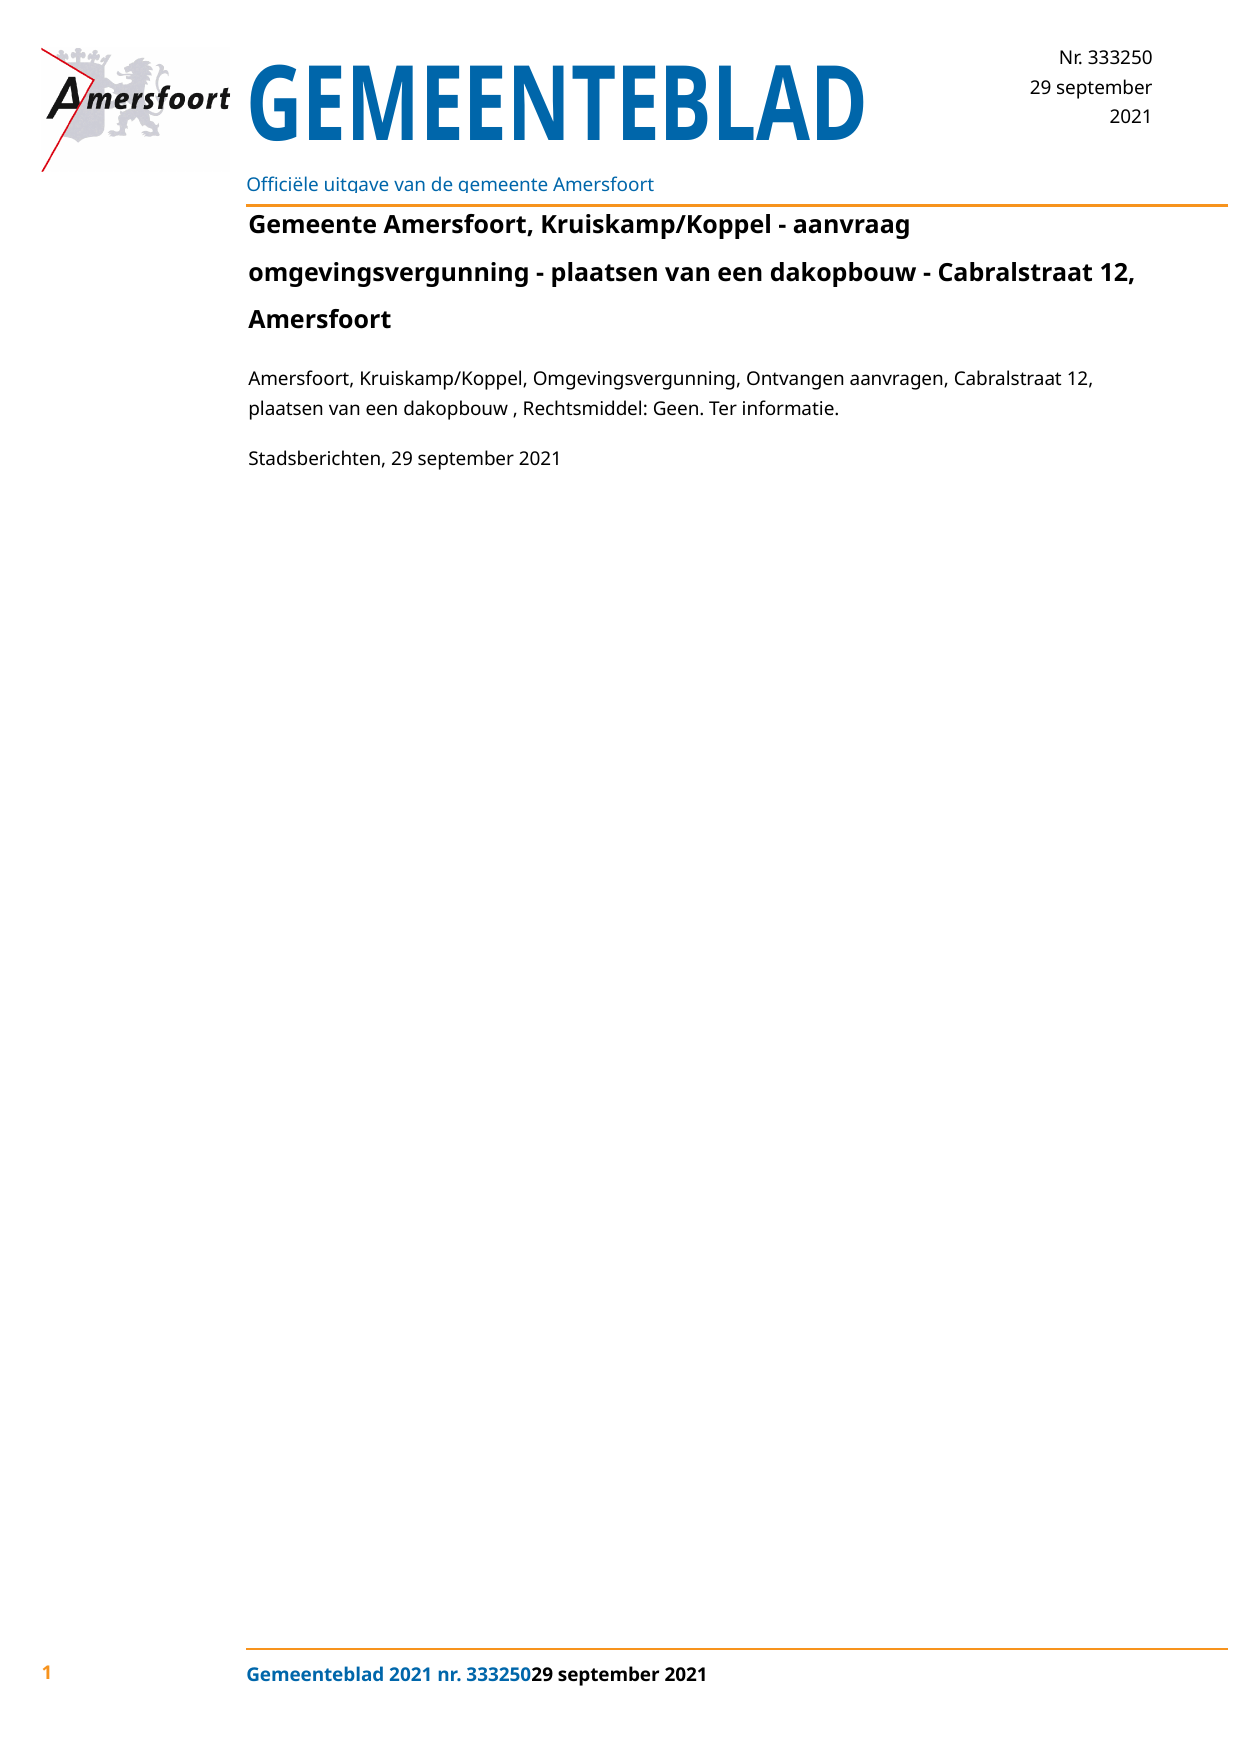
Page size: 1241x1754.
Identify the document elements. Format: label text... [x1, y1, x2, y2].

text Amersfoort, Kruiskamp/Koppel, Omgevingsvergunning, Ontvangen aanvragen, Cabralstraat 12, plaatsen van een dakopbouw , Rechtsmiddel: Geen. Ter informatie. [248, 366, 1152, 421]
text Gemeente Amersfoort, Kruiskamp/Koppel - aanvraag omgevingsvergunning - plaatsen van een dakopbouw - Cabralstraat 12, Amersfoort [248, 207, 1152, 336]
text Stadsberichten, 29 september 2021 [248, 446, 1152, 471]
picture [41, 47, 231, 172]
